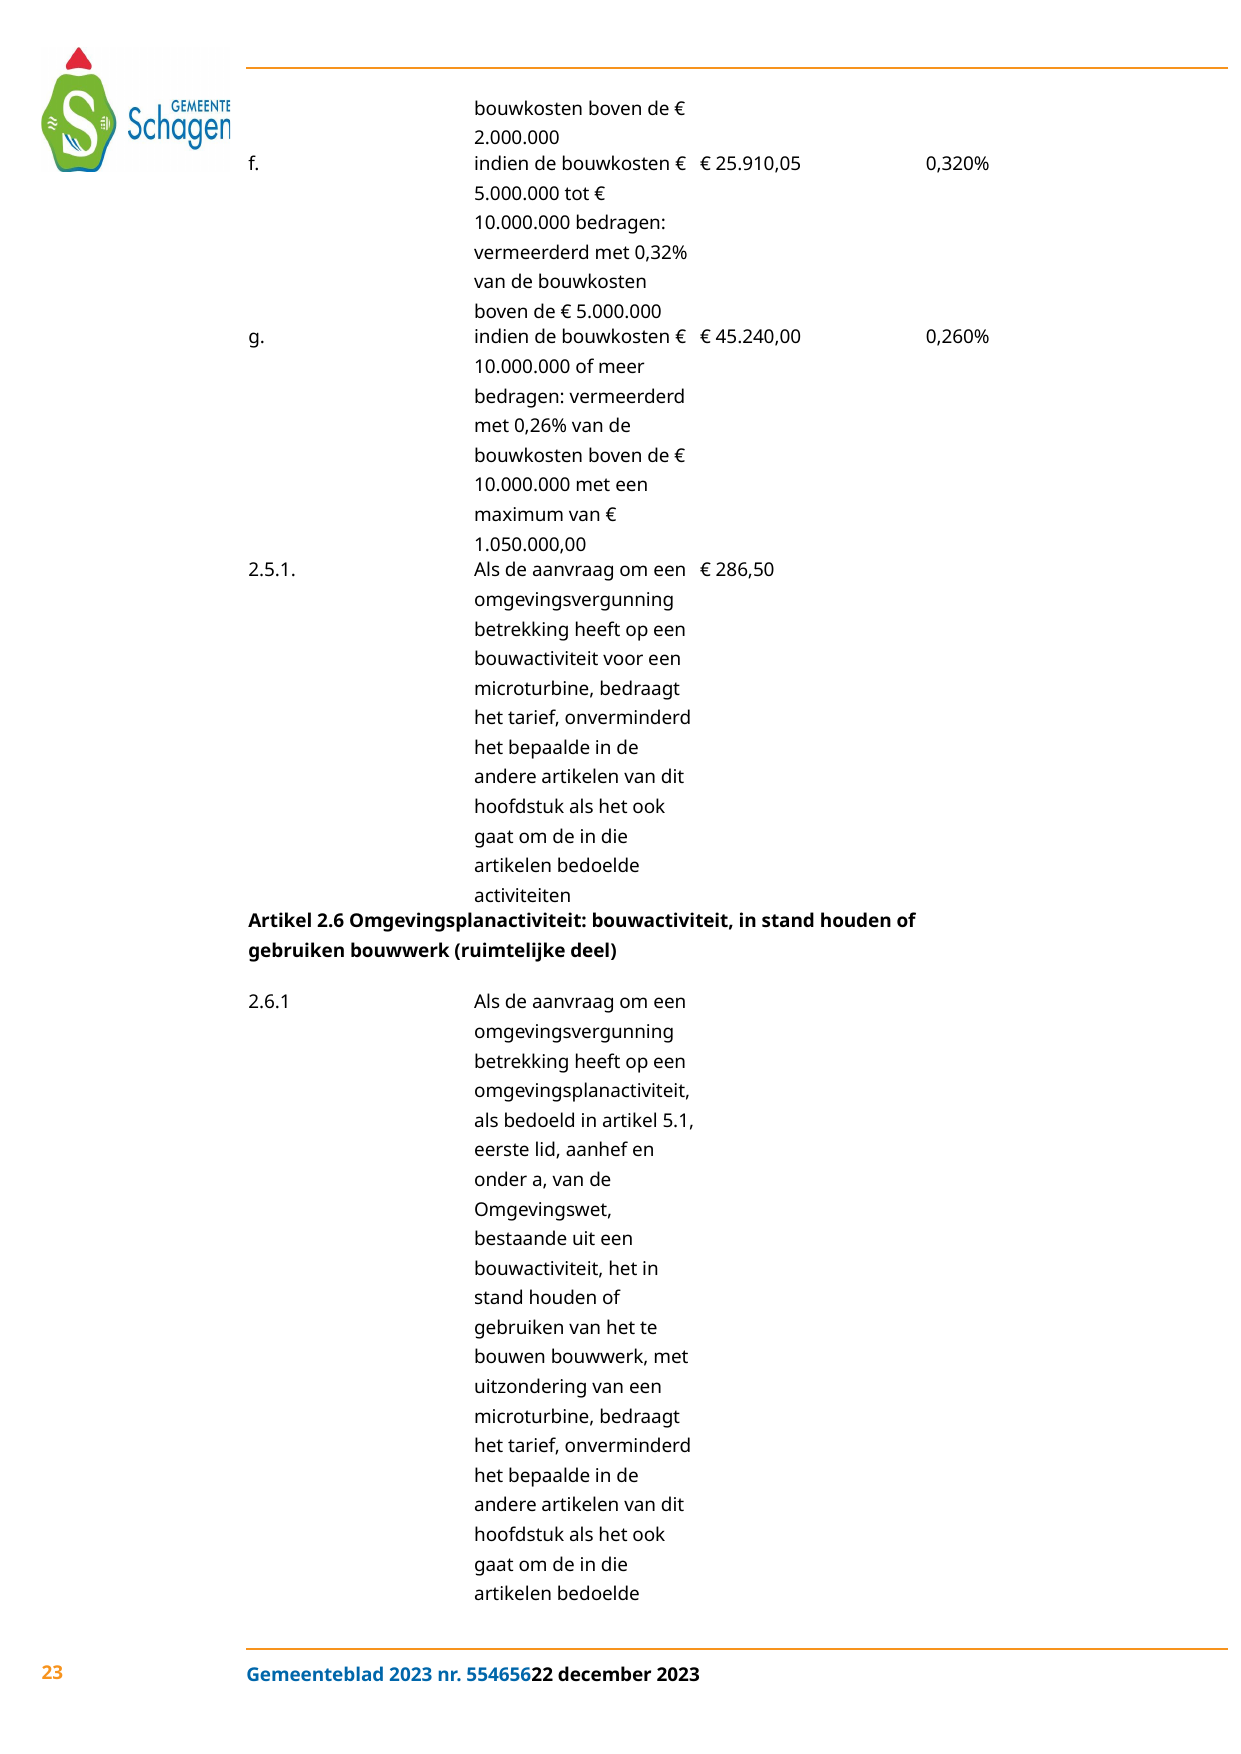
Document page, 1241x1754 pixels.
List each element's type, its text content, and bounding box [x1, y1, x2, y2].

table_cell g. [248, 324, 474, 557]
table_cell f. [248, 150, 474, 324]
table_cell € 45.240,00 [700, 324, 926, 557]
table_cell [926, 908, 1152, 963]
table_cell [926, 557, 1152, 908]
table_cell 0,320% [926, 150, 1152, 324]
table_cell [248, 963, 474, 989]
table_cell indien de bouwkosten € 5.000.000 tot € 10.000.000 bedragen: vermeerderd met 0,32% van de bouwkosten boven de € 5.000.000 [474, 150, 700, 324]
table_cell 2.6.1 [248, 989, 474, 1606]
table_cell [474, 963, 700, 989]
picture [41, 47, 231, 172]
table_cell Als de aanvraag om een omgevingsvergunning betrekking heeft op een bouwactiviteit voor een microturbine, bedraagt het tarief, onverminderd het bepaalde in de andere artikelen van dit hoofdstuk als het ook gaat om de in die artikelen bedoelde activiteiten [474, 557, 700, 908]
table_cell [700, 989, 926, 1606]
table_cell € 286,50 [700, 557, 926, 908]
table_cell [926, 989, 1152, 1606]
table_cell [926, 95, 1152, 150]
table_cell bouwkosten boven de € 2.000.000 [474, 95, 700, 150]
table_cell [700, 963, 926, 989]
table_cell [700, 95, 926, 150]
table_cell [248, 95, 474, 150]
table_cell Als de aanvraag om een omgevingsvergunning betrekking heeft op een omgevingsplanactiviteit, als bedoeld in artikel 5.1, eerste lid, aanhef en onder a, van de Omgevingswet, bestaande uit een bouwactiviteit, het in stand houden of gebruiken van het te bouwen bouwwerk, met uitzondering van een microturbine, bedraagt het tarief, onverminderd het bepaalde in de andere artikelen van dit hoofdstuk als het ook gaat om de in die artikelen bedoelde [474, 989, 700, 1606]
table_cell indien de bouwkosten € 10.000.000 of meer bedragen: vermeerderd met 0,26% van de bouwkosten boven de € 10.000.000 met een maximum van € 1.050.000,00 [474, 324, 700, 557]
table_cell 0,260% [926, 324, 1152, 557]
table_cell Artikel 2.6 Omgevingsplanactiviteit: bouwactiviteit, in stand houden of gebruiken bouwwerk (ruimtelijke deel) [248, 908, 926, 963]
table_cell [926, 963, 1152, 989]
table_cell € 25.910,05 [700, 150, 926, 324]
table_cell 2.5.1. [248, 557, 474, 908]
